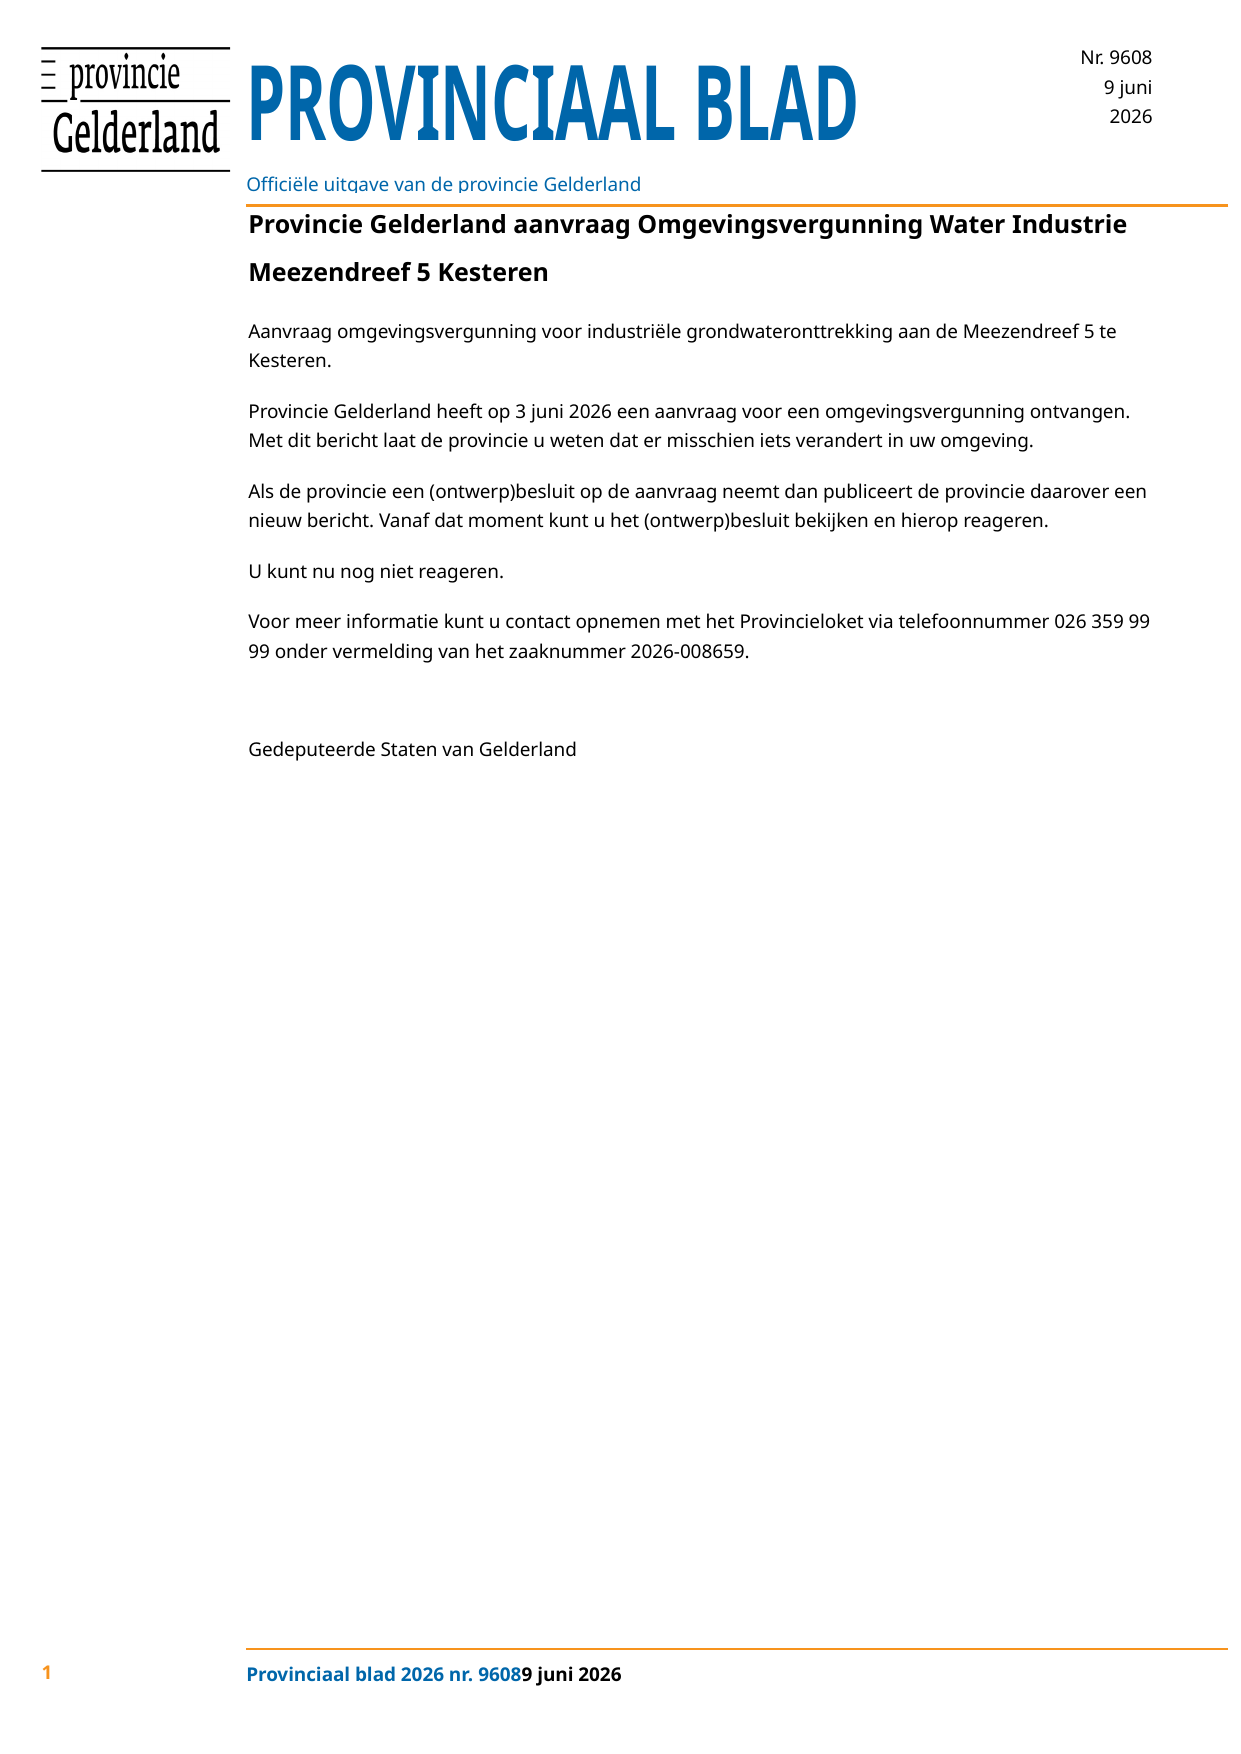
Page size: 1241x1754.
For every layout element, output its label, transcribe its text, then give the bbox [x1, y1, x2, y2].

text Provincie Gelderland heeft op 3 juni 2026 een aanvraag voor een omgevingsvergunning ontvangen. Met dit bericht laat de provincie u weten dat er misschien iets verandert in uw omgeving. [248, 398, 1152, 453]
text U kunt nu nog niet reageren. [248, 558, 1152, 584]
text Voor meer informatie kunt u contact opnemen met het Provincieloket via telefoonnummer 026 359 99 99 onder vermelding van het zaaknummer 2026-008659. [248, 608, 1152, 664]
picture [41, 47, 231, 172]
text Aanvraag omgevingsvergunning voor industriële grondwateronttrekking aan de Meezendreef 5 te Kesteren. [248, 318, 1152, 373]
text Provincie Gelderland aanvraag Omgevingsvergunning Water Industrie Meezendreef 5 Kesteren [248, 207, 1152, 288]
text Als de provincie een (ontwerp)besluit op de aanvraag neemt dan publiceert de provincie daarover een nieuw bericht. Vanaf dat moment kunt u het (ontwerp)besluit bekijken en hierop reageren. [248, 478, 1152, 533]
text Gedeputeerde Staten van Gelderland [248, 736, 1152, 762]
